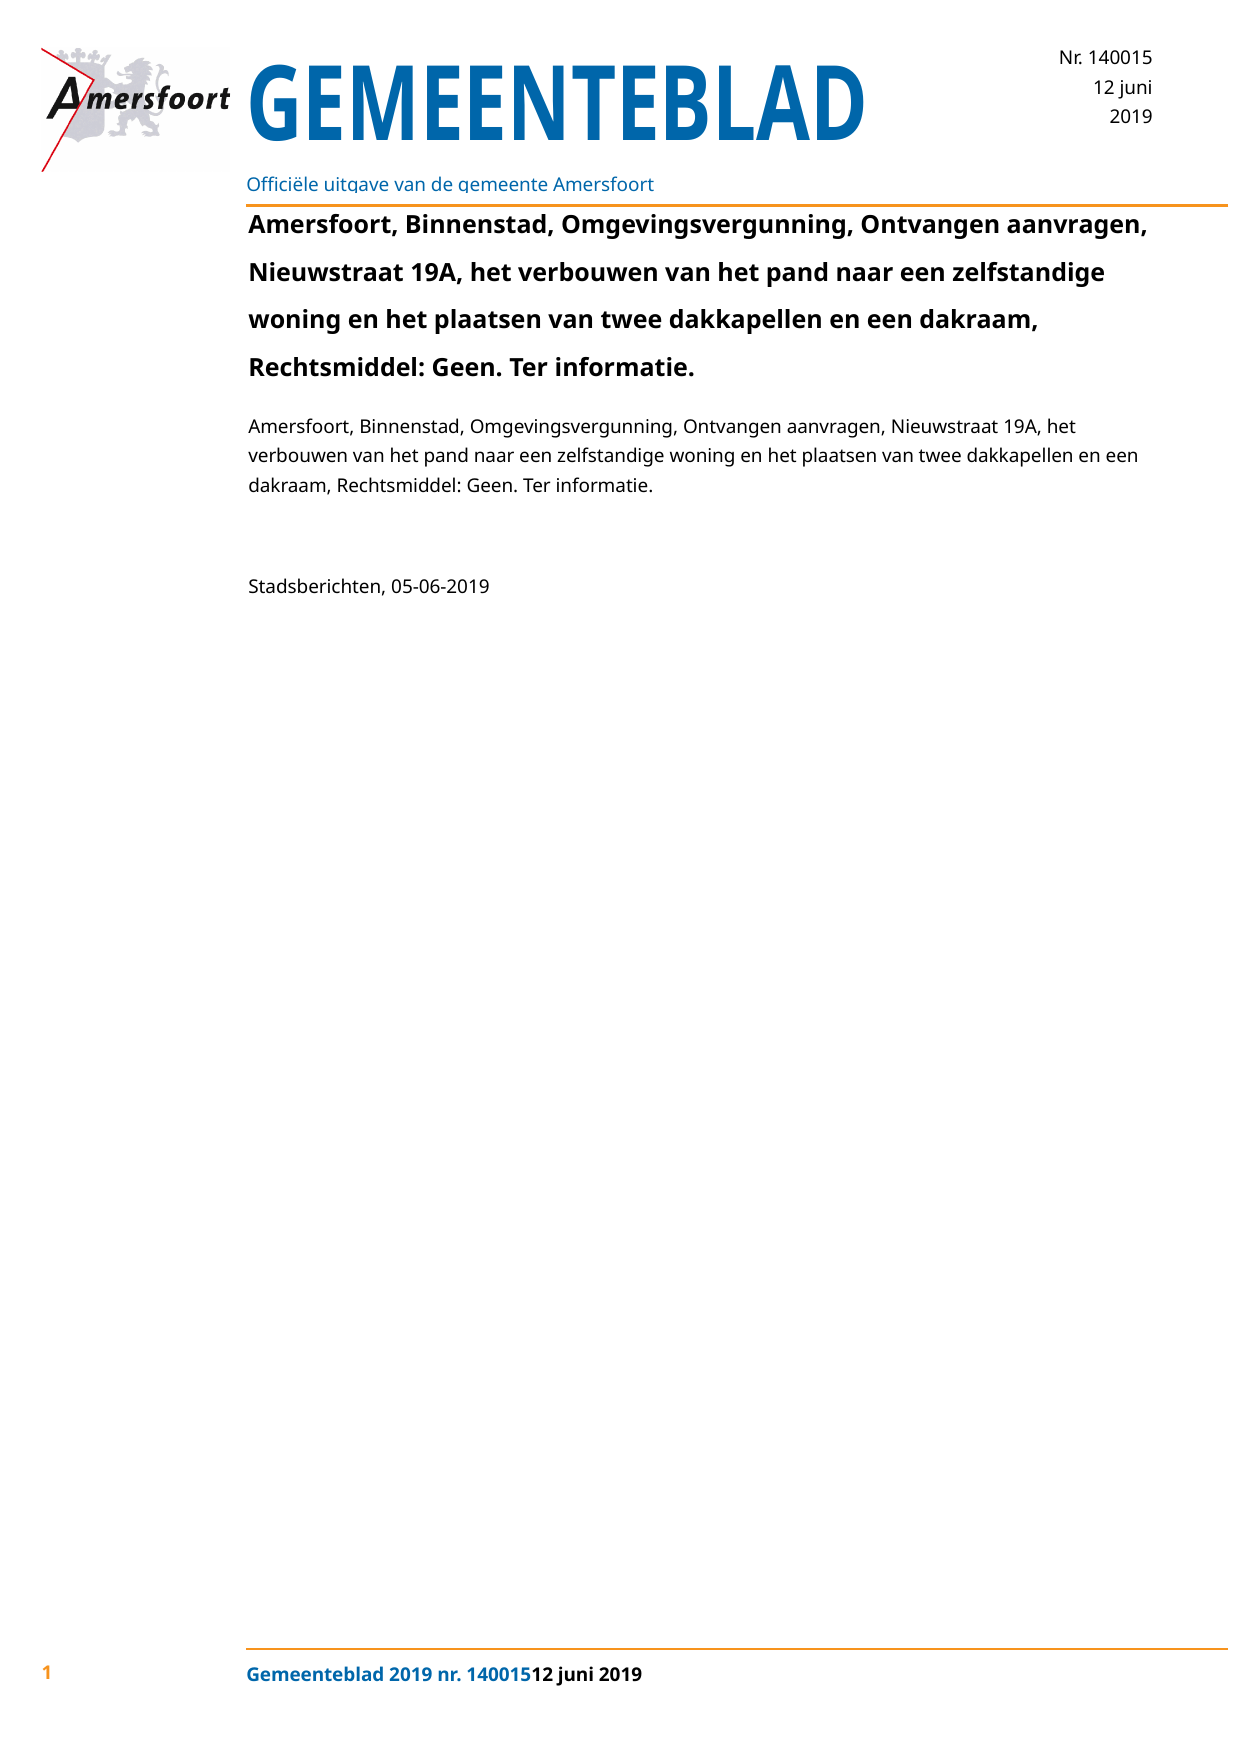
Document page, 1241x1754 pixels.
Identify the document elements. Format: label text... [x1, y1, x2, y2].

picture [41, 47, 231, 172]
text Stadsberichten, 05-06-2019 [248, 573, 1152, 599]
text Amersfoort, Binnenstad, Omgevingsvergunning, Ontvangen aanvragen, Nieuwstraat 19A, het verbouwen van het pand naar een zelfstandige woning en het plaatsen van twee dakkapellen en een dakraam, Rechtsmiddel: Geen. Ter informatie. [248, 207, 1152, 384]
text Amersfoort, Binnenstad, Omgevingsvergunning, Ontvangen aanvragen, Nieuwstraat 19A, het verbouwen van het pand naar een zelfstandige woning en het plaatsen van twee dakkapellen en een dakraam, Rechtsmiddel: Geen. Ter informatie. [248, 413, 1152, 498]
